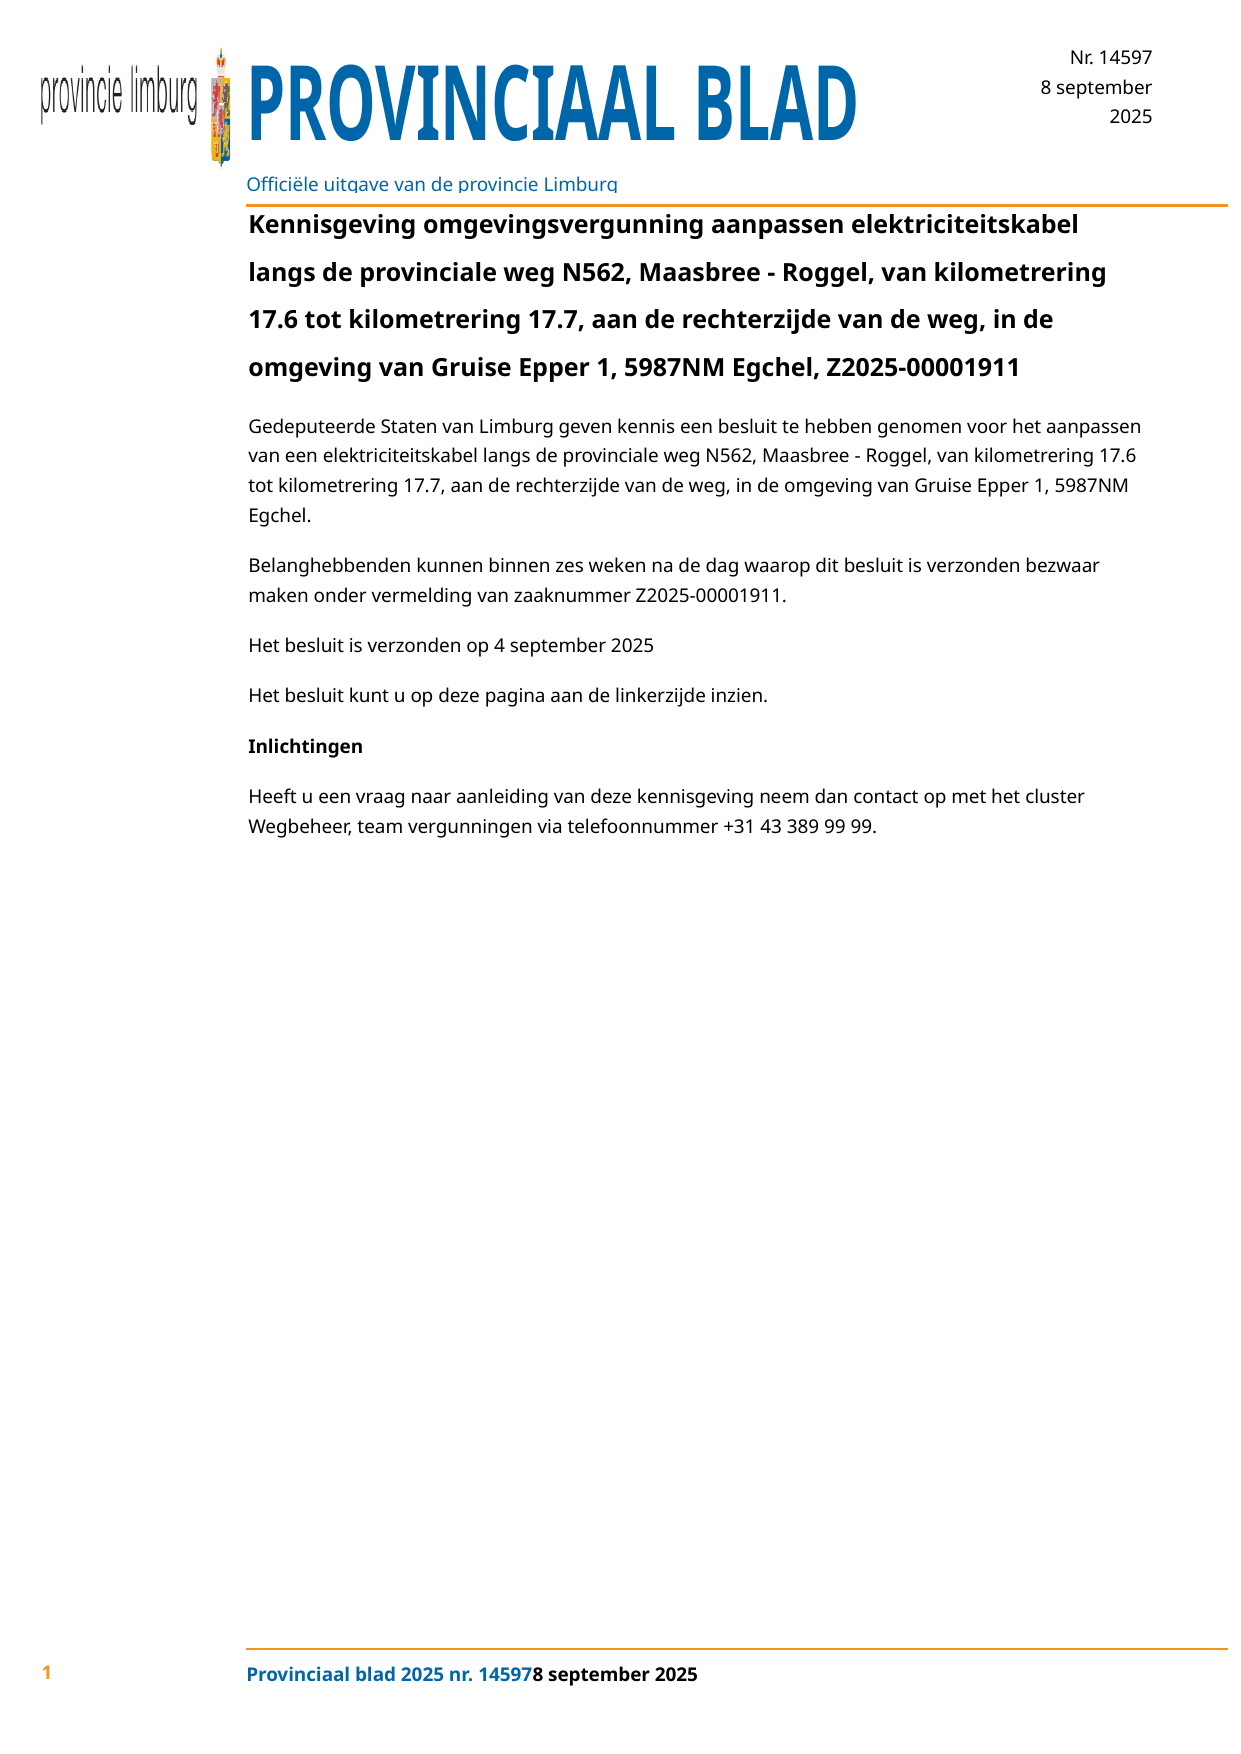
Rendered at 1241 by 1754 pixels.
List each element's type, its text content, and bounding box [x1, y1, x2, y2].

text Heeft u een vraag naar aanleiding van deze kennisgeving neem dan contact op met het cluster Wegbeheer, team vergunningen via telefoonnummer +31 43 389 99 99. [248, 783, 1152, 839]
text Inlichtingen [248, 733, 1152, 759]
text Belanghebbenden kunnen binnen zes weken na de dag waarop dit besluit is verzonden bezwaar maken onder vermelding van zaaknummer Z2025-00001911. [248, 552, 1152, 608]
text Kennisgeving omgevingsvergunning aanpassen elektriciteitskabel langs de provinciale weg N562, Maasbree - Roggel, van kilometrering 17.6 tot kilometrering 17.7, aan de rechterzijde van de weg, in de omgeving van Gruise Epper 1, 5987NM Egchel, Z2025-00001911 [248, 207, 1152, 384]
picture [41, 47, 231, 172]
text Het besluit is verzonden op 4 september 2025 [248, 632, 1152, 658]
text Gedeputeerde Staten van Limburg geven kennis een besluit te hebben genomen voor het aanpassen van een elektriciteitskabel langs de provinciale weg N562, Maasbree - Roggel, van kilometrering 17.6 tot kilometrering 17.7, aan de rechterzijde van de weg, in de omgeving van Gruise Epper 1, 5987NM Egchel. [248, 413, 1152, 528]
text Het besluit kunt u op deze pagina aan de linkerzijde inzien. [248, 683, 1152, 708]
